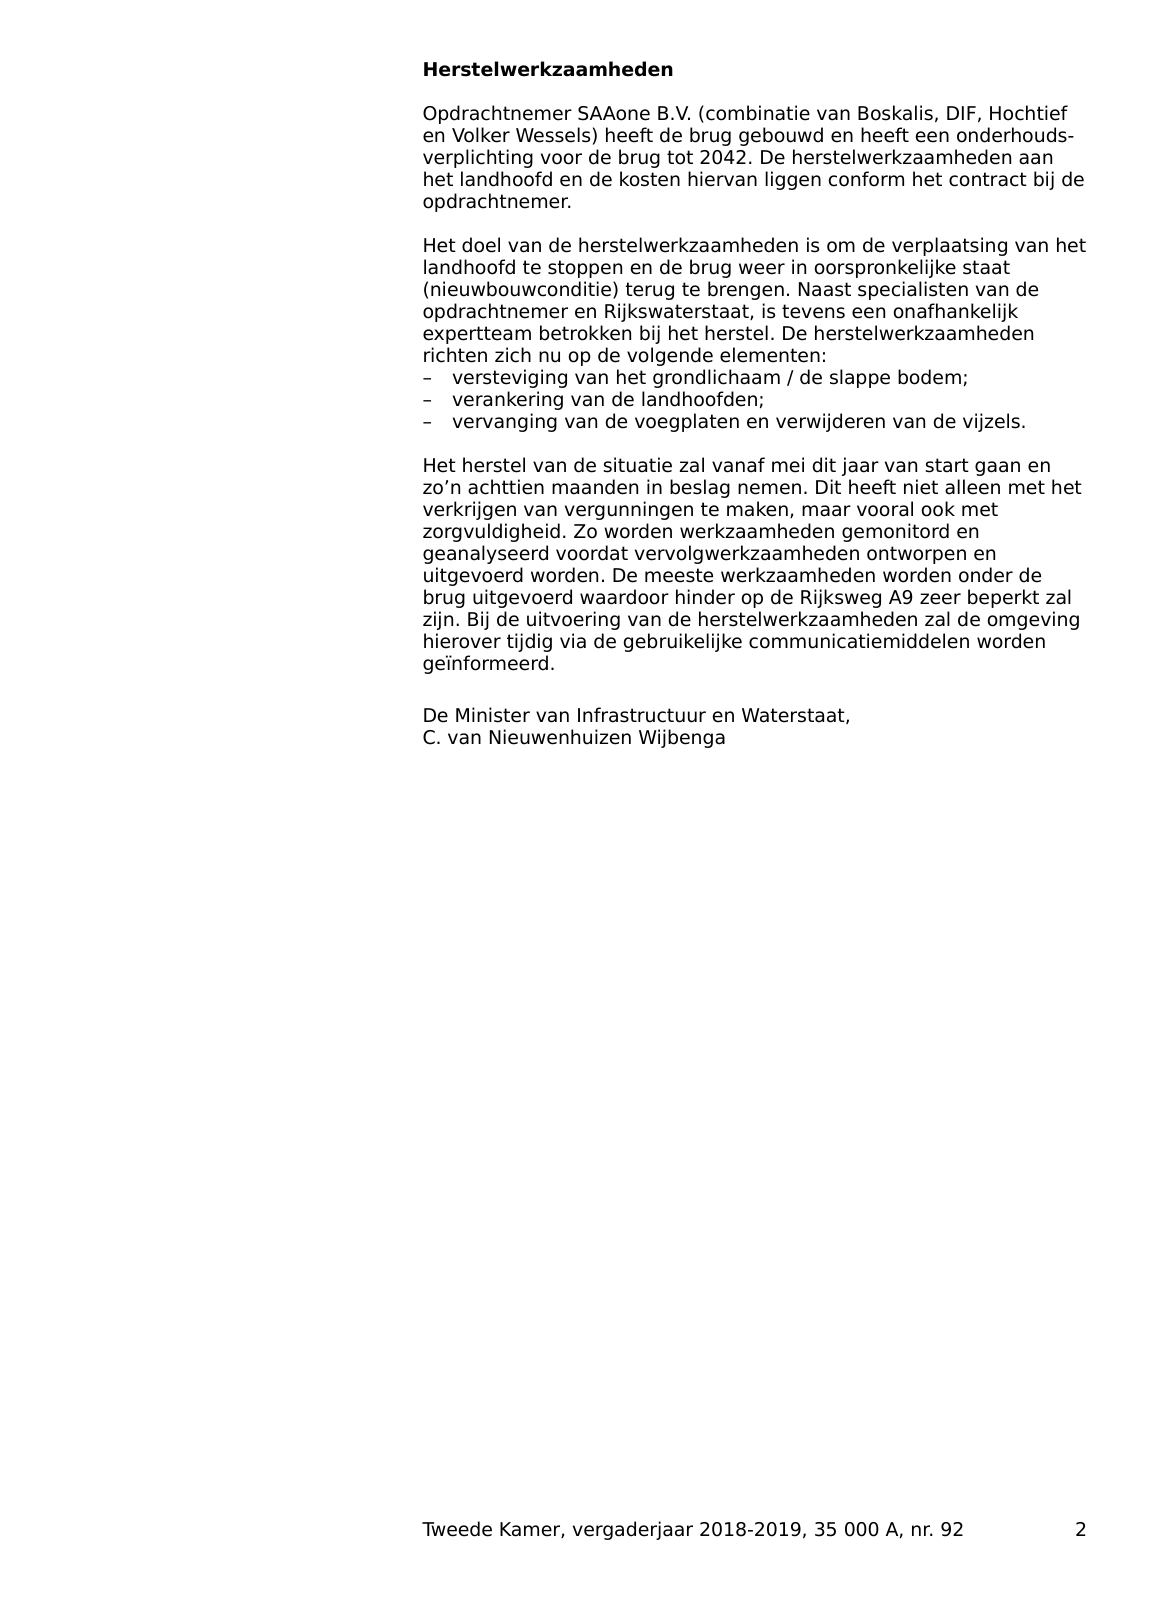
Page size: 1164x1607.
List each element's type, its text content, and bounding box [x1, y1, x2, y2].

subtitle Herstelwerkzaamheden [422, 59, 1087, 81]
text Opdrachtnemer SAAone B.V. (combinatie van Boskalis, DIF, Hochtief en Volker Wessels) heeft de brug gebouwd en heeft een onderhouds-verplichting voor de brug tot 2042. De herstelwerkzaamheden aan het landhoofd en de kosten hiervan liggen conform het contract bij de opdrachtnemer. [422, 103, 1087, 213]
text Het doel van de herstelwerkzaamheden is om de verplaatsing van het landhoofd te stoppen en de brug weer in oorspronkelijke staat (nieuwbouwconditie) terug te brengen. Naast specialisten van de opdrachtnemer en Rijkswaterstaat, is tevens een onafhankelijk expertteam betrokken bij het herstel. De herstelwerkzaamheden richten zich nu op de volgende elementen: [422, 235, 1087, 367]
text De Minister van Infrastructuur en Waterstaat, C. van Nieuwenhuizen Wijbenga [422, 705, 1087, 749]
text Het herstel van de situatie zal vanaf mei dit jaar van start gaan en zo’n achttien maanden in beslag nemen. Dit heeft niet alleen met het verkrijgen van vergunningen te maken, maar vooral ook met zorgvuldigheid. Zo worden werkzaamheden gemonitord en geanalyseerd voordat vervolgwerkzaamheden ontworpen en uitgevoerd worden. De meeste werkzaamheden worden onder de brug uitgevoerd waardoor hinder op de Rijksweg A9 zeer beperkt zal zijn. Bij de uitvoering van de herstelwerkzaamheden zal de omgeving hierover tijdig via de gebruikelijke communicatiemiddelen worden geïnformeerd. [422, 455, 1087, 675]
text – versteviging van het grondlichaam / de slappe bodem; [422, 367, 1087, 389]
text – verankering van de landhoofden; [422, 389, 1087, 411]
text – vervanging van de voegplaten en verwijderen van de vijzels. [422, 411, 1087, 433]
